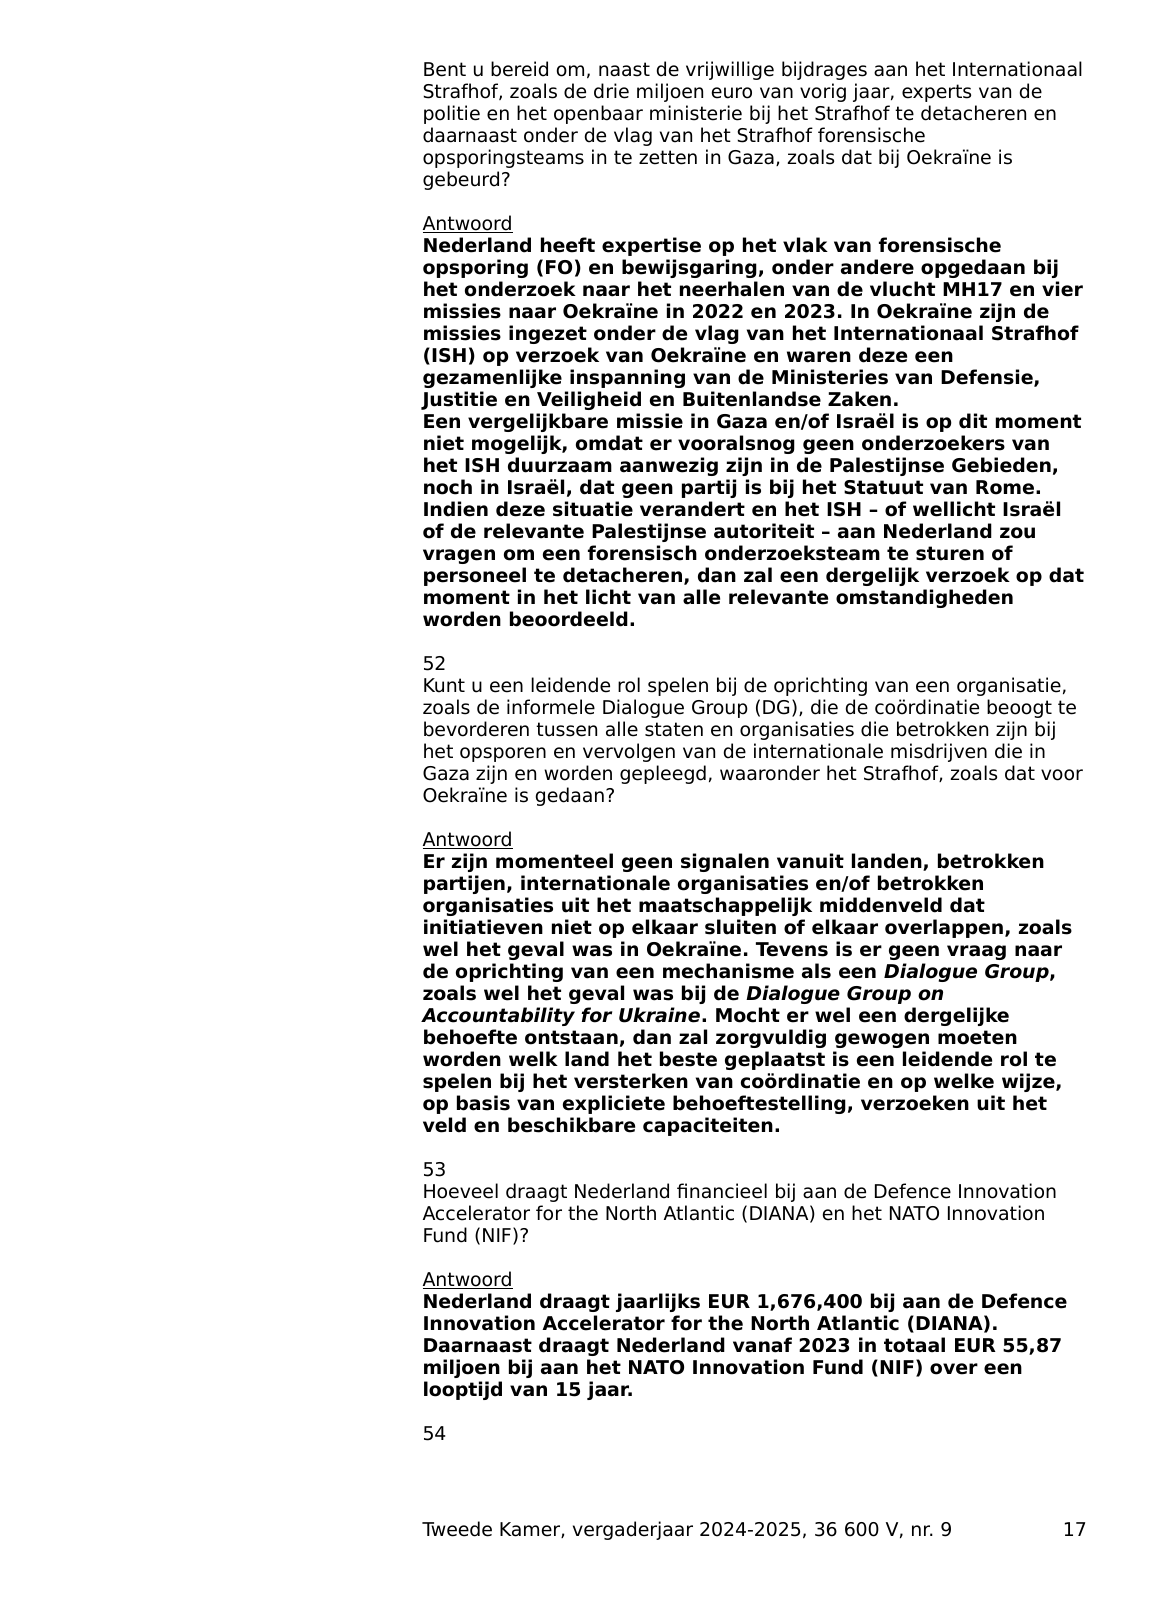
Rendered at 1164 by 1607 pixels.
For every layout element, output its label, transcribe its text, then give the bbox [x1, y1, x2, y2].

text Een vergelijkbare missie in Gaza en/of Israël is op dit moment niet mogelijk, omdat er vooralsnog geen onderzoekers van het ISH duurzaam aanwezig zijn in de Palestijnse Gebieden, noch in Israël, dat geen partij is bij het Statuut van Rome. Indien deze situatie verandert en het ISH – of wellicht Israël of de relevante Palestijnse autoriteit – aan Nederland zou vragen om een forensisch onderzoeksteam te sturen of personeel te detacheren, dan zal een dergelijk verzoek op dat moment in het licht van alle relevante omstandigheden worden beoordeeld. [422, 411, 1087, 631]
text Hoeveel draagt Nederland financieel bij aan de Defence Innovation Accelerator for the North Atlantic (DIANA) en het NATO Innovation Fund (NIF)? [422, 1181, 1087, 1247]
text Kunt u een leidende rol spelen bij de oprichting van een organisatie, zoals de informele Dialogue Group (DG), die de coördinatie beoogt te bevorderen tussen alle staten en organisaties die betrokken zijn bij het opsporen en vervolgen van de internationale misdrijven die in Gaza zijn en worden gepleegd, waaronder het Strafhof, zoals dat voor Oekraïne is gedaan? [422, 675, 1087, 807]
text 52 [422, 653, 1087, 675]
text Antwoord [422, 829, 1087, 851]
text 54 [422, 1423, 1087, 1445]
text Nederland heeft expertise op het vlak van forensische opsporing (FO) en bewijsgaring, onder andere opgedaan bij het onderzoek naar het neerhalen van de vlucht MH17 en vier missies naar Oekraïne in 2022 en 2023. In Oekraïne zijn de missies ingezet onder de vlag van het Internationaal Strafhof (ISH) op verzoek van Oekraïne en waren deze een gezamenlijke inspanning van de Ministeries van Defensie, Justitie en Veiligheid en Buitenlandse Zaken. [422, 235, 1087, 411]
text 53 [422, 1159, 1087, 1181]
text Nederland draagt jaarlijks EUR 1,676,400 bij aan de Defence Innovation Accelerator for the North Atlantic (DIANA). Daarnaast draagt Nederland vanaf 2023 in totaal EUR 55,87 miljoen bij aan het NATO Innovation Fund (NIF) over een looptijd van 15 jaar. [422, 1291, 1087, 1401]
text Bent u bereid om, naast de vrijwillige bijdrages aan het Internationaal Strafhof, zoals de drie miljoen euro van vorig jaar, experts van de politie en het openbaar ministerie bij het Strafhof te detacheren en daarnaast onder de vlag van het Strafhof forensische opsporingsteams in te zetten in Gaza, zoals dat bij Oekraïne is gebeurd? [422, 59, 1087, 191]
text Antwoord [422, 1269, 1087, 1291]
text Antwoord [422, 213, 1087, 235]
text Er zijn momenteel geen signalen vanuit landen, betrokken partijen, internationale organisaties en/of betrokken organisaties uit het maatschappelijk middenveld dat initiatieven niet op elkaar sluiten of elkaar overlappen, zoals wel het geval was in Oekraïne. Tevens is er geen vraag naar de oprichting van een mechanisme als een Dialogue Group, zoals wel het geval was bij de Dialogue Group on Accountability for Ukraine. Mocht er wel een dergelijke behoefte ontstaan, dan zal zorgvuldig gewogen moeten worden welk land het beste geplaatst is een leidende rol te spelen bij het versterken van coördinatie en op welke wijze, op basis van expliciete behoeftestelling, verzoeken uit het veld en beschikbare capaciteiten. [422, 851, 1087, 1137]
